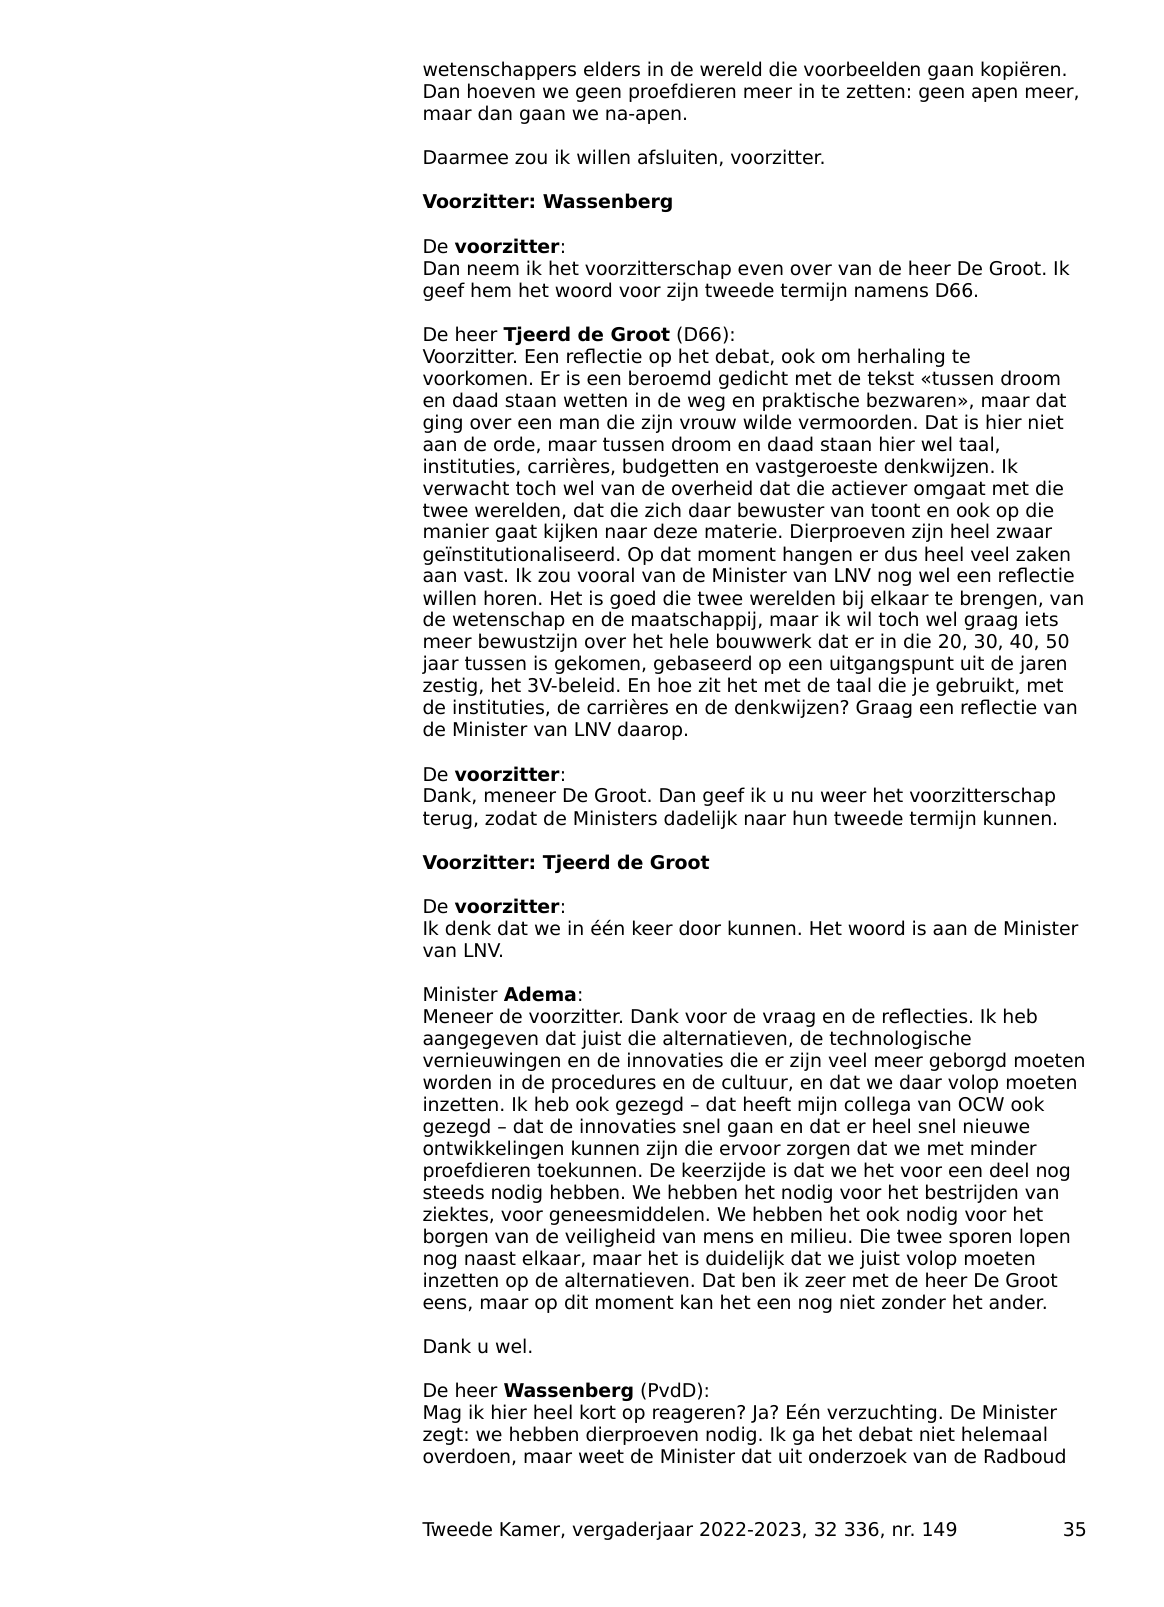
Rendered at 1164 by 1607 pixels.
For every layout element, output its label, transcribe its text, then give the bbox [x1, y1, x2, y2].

text De voorzitter: [422, 763, 1087, 785]
text Meneer de voorzitter. Dank voor de vraag en de reflecties. Ik heb aangegeven dat juist die alternatieven, de technologische vernieuwingen en de innovaties die er zijn veel meer geborgd moeten worden in de procedures en de cultuur, en dat we daar volop moeten inzetten. Ik heb ook gezegd – dat heeft mijn collega van OCW ook gezegd – dat de innovaties snel gaan en dat er heel snel nieuwe ontwikkelingen kunnen zijn die ervoor zorgen dat we met minder proefdieren toekunnen. De keerzijde is dat we het voor een deel nog steeds nodig hebben. We hebben het nodig voor het bestrijden van ziektes, voor geneesmiddelen. We hebben het ook nodig voor het borgen van de veiligheid van mens en milieu. Die twee sporen lopen nog naast elkaar, maar het is duidelijk dat we juist volop moeten inzetten op de alternatieven. Dat ben ik zeer met de heer De Groot eens, maar op dit moment kan het een nog niet zonder het ander. [422, 1006, 1087, 1313]
text Dan neem ik het voorzitterschap even over van de heer De Groot. Ik geef hem het woord voor zijn tweede termijn namens D66. [422, 257, 1087, 301]
text Mag ik hier heel kort op reageren? Ja? Eén verzuchting. De Minister zegt: we hebben dierproeven nodig. Ik ga het debat niet helemaal overdoen, maar weet de Minister dat uit onderzoek van de Radboud [422, 1402, 1087, 1468]
text Dank, meneer De Groot. Dan geef ik u nu weer het voorzitterschap terug, zodat de Ministers dadelijk naar hun tweede termijn kunnen. [422, 785, 1087, 829]
text Daarmee zou ik willen afsluiten, voorzitter. [422, 147, 1087, 169]
text De heer Wassenberg (PvdD): [422, 1380, 1087, 1402]
text De heer Tjeerd de Groot (D66): [422, 324, 1087, 346]
text De voorzitter: [422, 236, 1087, 257]
text Dank u wel. [422, 1336, 1087, 1358]
text Voorzitter. Een reflectie op het debat, ook om herhaling te voorkomen. Er is een beroemd gedicht met de tekst «tussen droom en daad staan wetten in de weg en praktische bezwaren», maar dat ging over een man die zijn vrouw wilde vermoorden. Dat is hier niet aan de orde, maar tussen droom en daad staan hier wel taal, instituties, carrières, budgetten en vastgeroeste denkwijzen. Ik verwacht toch wel van de overheid dat die actiever omgaat met die twee werelden, dat die zich daar bewuster van toont en ook op die manier gaat kijken naar deze materie. Dierproeven zijn heel zwaar geïnstitutionaliseerd. Op dat moment hangen er dus heel veel zaken aan vast. Ik zou vooral van de Minister van LNV nog wel een reflectie willen horen. Het is goed die twee werelden bij elkaar te brengen, van de wetenschap en de maatschappij, maar ik wil toch wel graag iets meer bewustzijn over het hele bouwwerk dat er in die 20, 30, 40, 50 jaar tussen is gekomen, gebaseerd op een uitgangspunt uit de jaren zestig, het 3V-beleid. En hoe zit het met de taal die je gebruikt, met de instituties, de carrières en de denkwijzen? Graag een reflectie van de Minister van LNV daarop. [422, 346, 1087, 741]
text Voorzitter: Tjeerd de Groot [422, 852, 1087, 873]
text Minister Adema: [422, 984, 1087, 1006]
text De voorzitter: [422, 896, 1087, 918]
text Voorzitter: Wassenberg [422, 191, 1087, 213]
text wetenschappers elders in de wereld die voorbeelden gaan kopiëren. Dan hoeven we geen proefdieren meer in te zetten: geen apen meer, maar dan gaan we na-apen. [422, 59, 1087, 125]
text Ik denk dat we in één keer door kunnen. Het woord is aan de Minister van LNV. [422, 918, 1087, 962]
